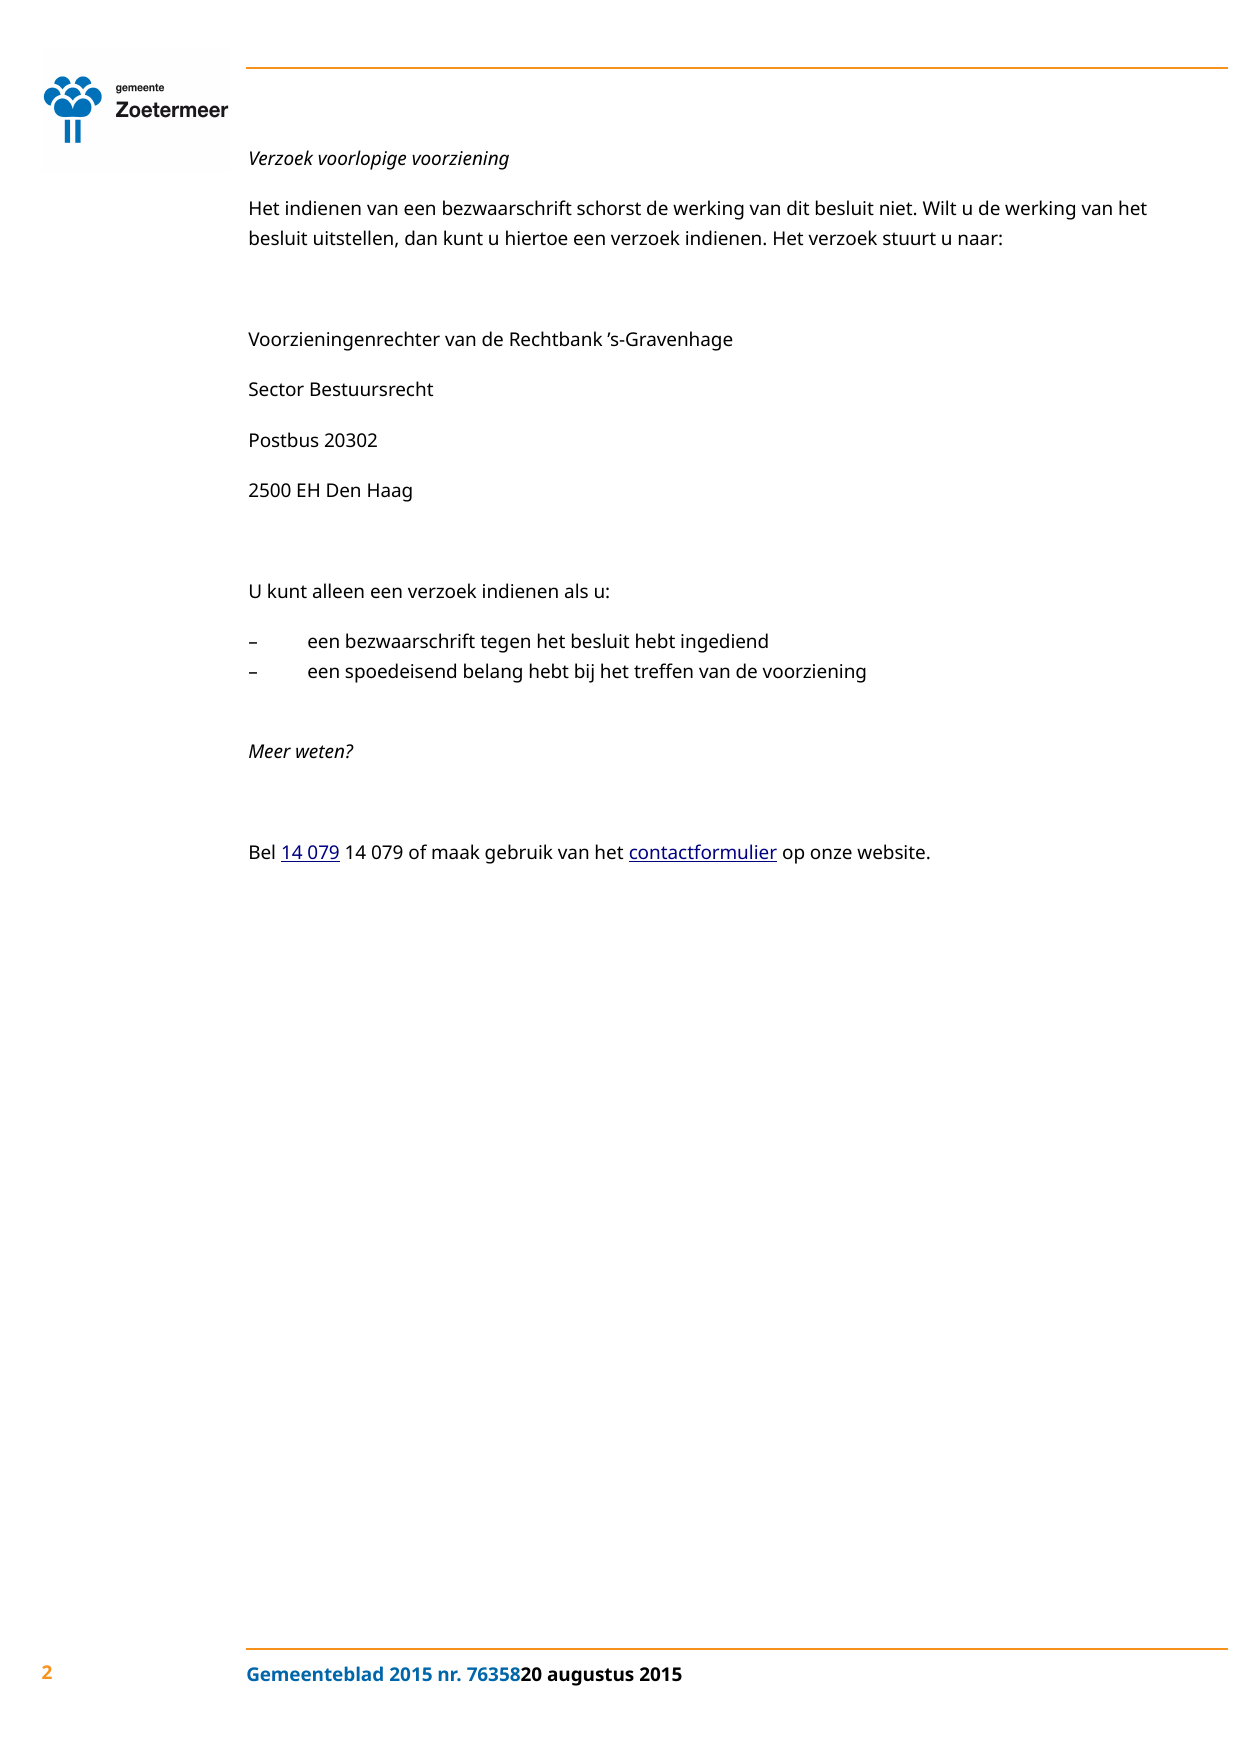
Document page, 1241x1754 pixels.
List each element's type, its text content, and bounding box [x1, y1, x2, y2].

text Voorzieningenrechter van de Rechtbank ’s-Gravenhage [248, 326, 1152, 352]
text 2500 EH Den Haag [248, 477, 1152, 503]
text Het indienen van een bezwaarschrift schorst de werking van dit besluit niet. Wilt u de werking van het besluit uitstellen, dan kunt u hiertoe een verzoek indienen. Het verzoek stuurt u naar: [248, 196, 1152, 251]
text Bel 14 079 14 079 of maak gebruik van het contactformulier op onze website. [248, 839, 1152, 865]
list een bezwaarschrift tegen het besluit hebt ingediend [248, 628, 1152, 654]
text U kunt alleen een verzoek indienen als u: [248, 578, 1152, 604]
text Verzoek voorlopige voorziening [248, 145, 1152, 171]
list een spoedeisend belang hebt bij het treffen van de voorziening [248, 658, 1152, 684]
text Postbus 20302 [248, 427, 1152, 453]
text Meer weten? [248, 738, 1152, 764]
picture [41, 47, 231, 172]
text Sector Bestuursrecht [248, 376, 1152, 402]
